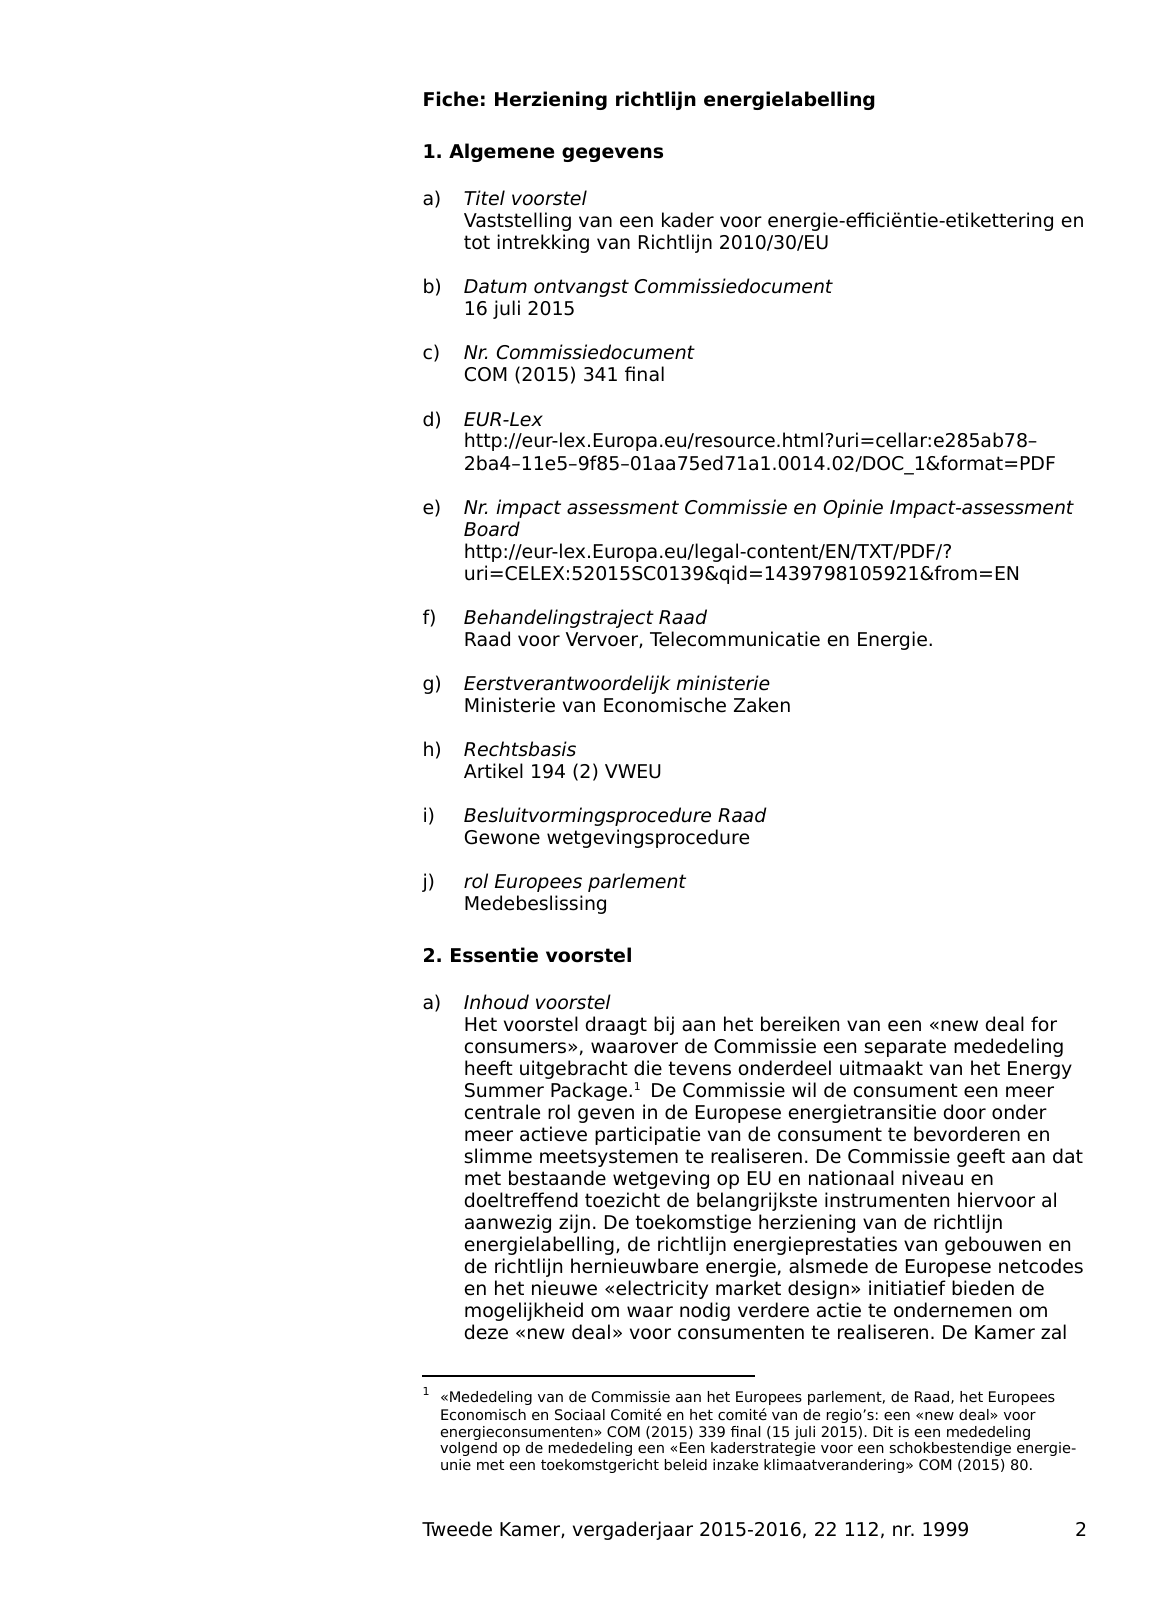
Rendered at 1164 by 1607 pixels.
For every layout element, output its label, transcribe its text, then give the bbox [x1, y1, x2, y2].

text f) Behandelingstraject Raad [422, 607, 1087, 629]
text Artikel 194 (2) VWEU [464, 761, 1087, 783]
text Gewone wetgevingsprocedure [464, 827, 1087, 849]
text Ministerie van Economische Zaken [464, 695, 1087, 717]
text a) Inhoud voorstel [422, 992, 1087, 1014]
subtitle Fiche: Herziening richtlijn energielabelling [422, 89, 1087, 111]
text c) Nr. Commissiedocument [422, 342, 1087, 364]
text http://eur-lex.Europa.eu/legal-content/EN/TXT/PDF/?uri=CELEX:52015SC0139&qid=1439798105921&from=EN [464, 541, 1087, 584]
text Vaststelling van een kader voor energie-efficiëntie-etikettering en tot intrekking van Richtlijn 2010/30/EU [464, 210, 1087, 254]
text 16 juli 2015 [464, 298, 1087, 320]
text «Mededeling van de Commissie aan het Europees parlement, de Raad, het Europees Economisch en Sociaal Comité en het comité van de regio’s: een «new deal» voor energieconsumenten» COM (2015) 339 final (15 juli 2015). Dit is een mededeling volgend op de mededeling een «Een kaderstrategie voor een schokbestendige energie-unie met een toekomstgericht beleid inzake klimaatverandering» COM (2015) 80. [422, 1385, 1087, 1474]
text e) Nr. impact assessment Commissie en Opinie Impact-assessment Board [422, 497, 1087, 541]
text Het voorstel draagt bij aan het bereiken van een «new deal for consumers», waarover de Commissie een separate mededeling heeft uitgebracht die tevens onderdeel uitmaakt van het Energy Summer Package. De Commissie wil de consument een meer centrale rol geven in de Europese energietransitie door onder meer actieve participatie van de consument te bevorderen en slimme meetsystemen te realiseren. De Commissie geeft aan dat met bestaande wetgeving op EU en nationaal niveau en doeltreffend toezicht de belangrijkste instrumenten hiervoor al aanwezig zijn. De toekomstige herziening van de richtlijn energielabelling, de richtlijn energieprestaties van gebouwen en de richtlijn hernieuwbare energie, alsmede de Europese netcodes en het nieuwe «electricity market design» initiatief bieden de mogelijkheid om waar nodig verdere actie te ondernemen om deze «new deal» voor consumenten te realiseren. De Kamer zal [464, 1014, 1087, 1344]
text i) Besluitvormingsprocedure Raad [422, 805, 1087, 827]
text g) Eerstverantwoordelijk ministerie [422, 673, 1087, 695]
text h) Rechtsbasis [422, 739, 1087, 761]
subtitle 2. Essentie voorstel [422, 945, 1087, 967]
text http://eur-lex.Europa.eu/resource.html?uri=cellar:e285ab78–2ba4–11e5–9f85–01aa75ed71a1.0014.02/DOC_1&format=PDF [464, 430, 1087, 474]
text b) Datum ontvangst Commissiedocument [422, 276, 1087, 298]
text a) Titel voorstel [422, 188, 1087, 210]
text d) EUR-Lex [422, 408, 1087, 430]
subtitle 1. Algemene gegevens [422, 141, 1087, 163]
text Medebeslissing [464, 893, 1087, 915]
text Raad voor Vervoer, Telecommunicatie en Energie. [464, 629, 1087, 651]
text COM (2015) 341 final [464, 364, 1087, 386]
text j) rol Europees parlement [422, 871, 1087, 893]
